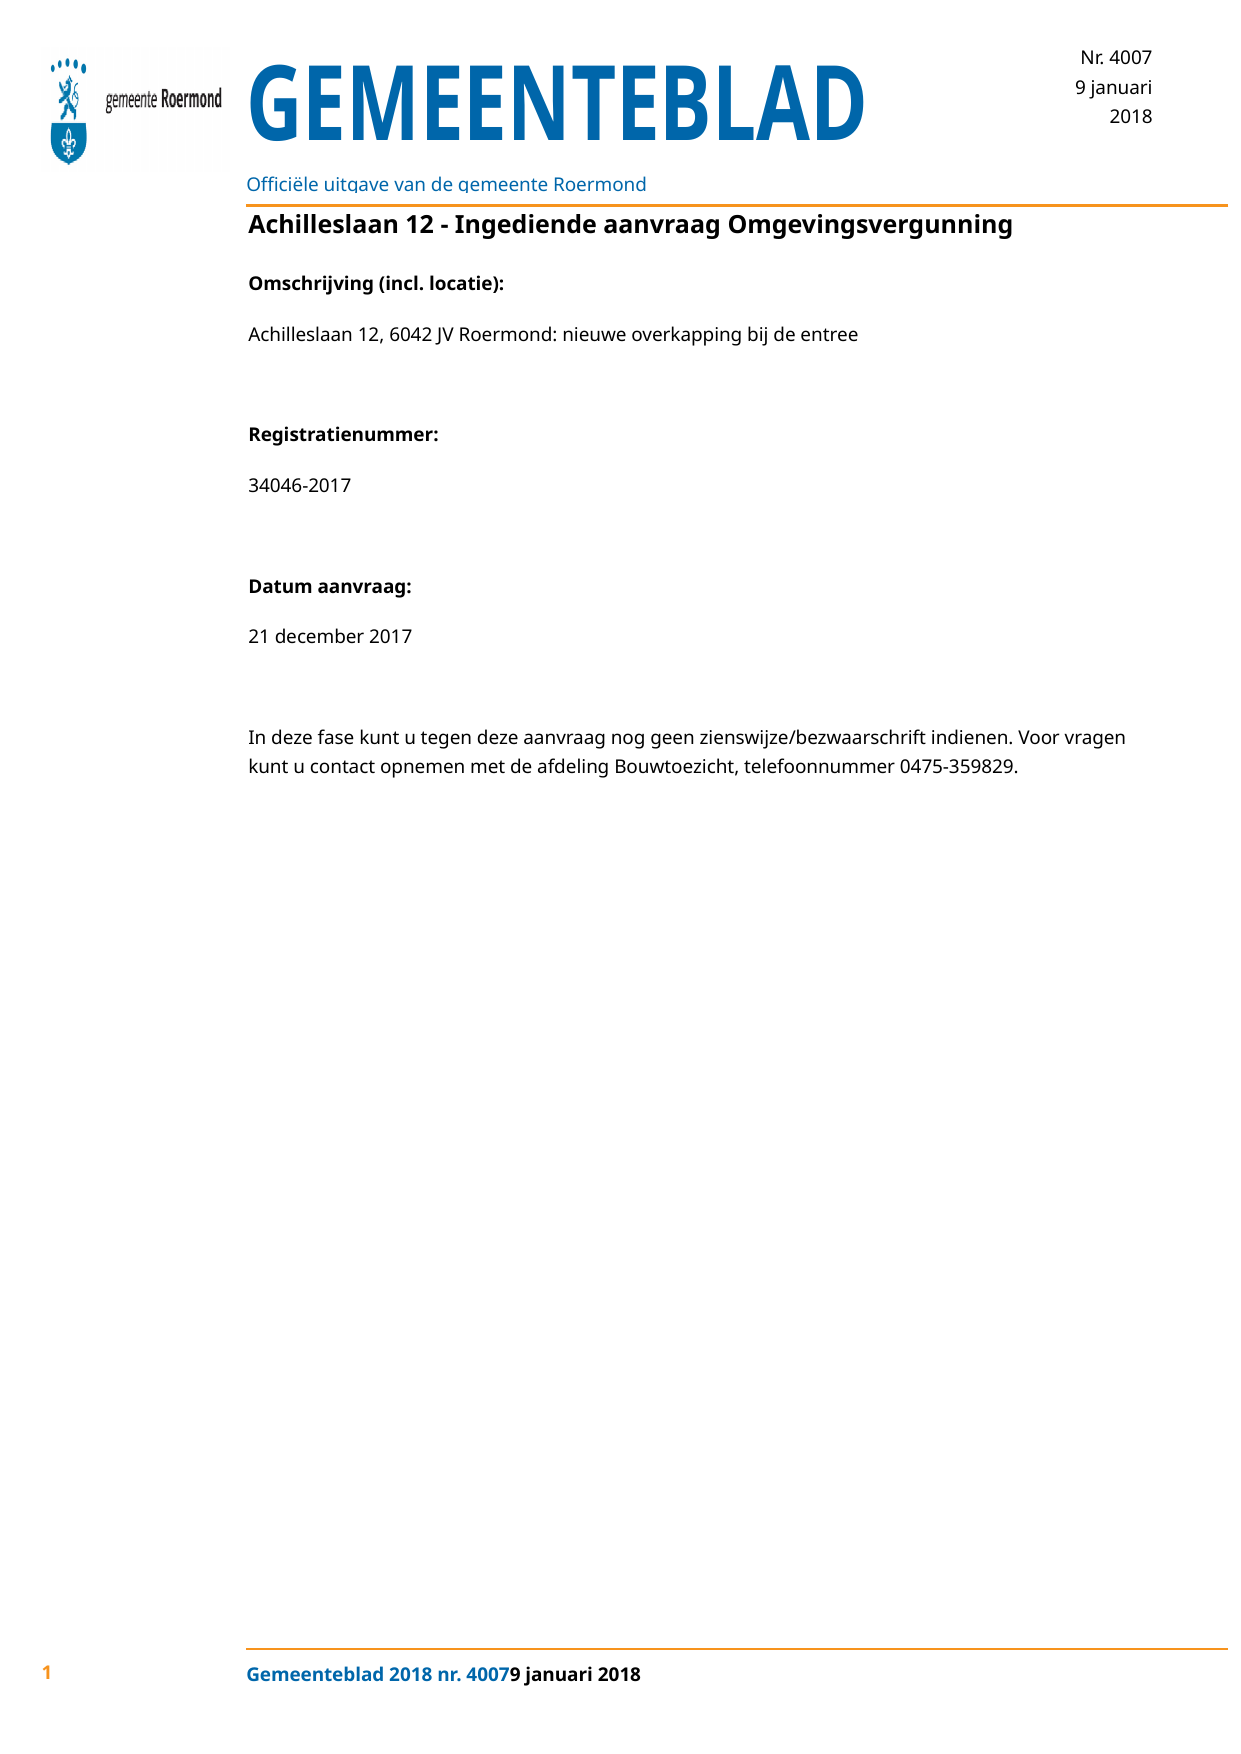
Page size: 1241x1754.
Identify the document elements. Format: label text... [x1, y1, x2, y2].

text 21 december 2017 [248, 623, 1152, 649]
text 34046-2017 [248, 472, 1152, 498]
picture [41, 47, 231, 172]
text Achilleslaan 12, 6042 JV Roermond: nieuwe overkapping bij de entree [248, 321, 1152, 346]
text Achilleslaan 12 - Ingediende aanvraag Omgevingsvergunning [248, 207, 1152, 241]
text Omschrijving (incl. locatie): [248, 270, 1152, 296]
text In deze fase kunt u tegen deze aanvraag nog geen zienswijze/bezwaarschrift indienen. Voor vragen kunt u contact opnemen met de afdeling Bouwtoezicht, telefoonnummer 0475-359829. [248, 724, 1152, 779]
text Registratienummer: [248, 422, 1152, 447]
text Datum aanvraag: [248, 573, 1152, 598]
